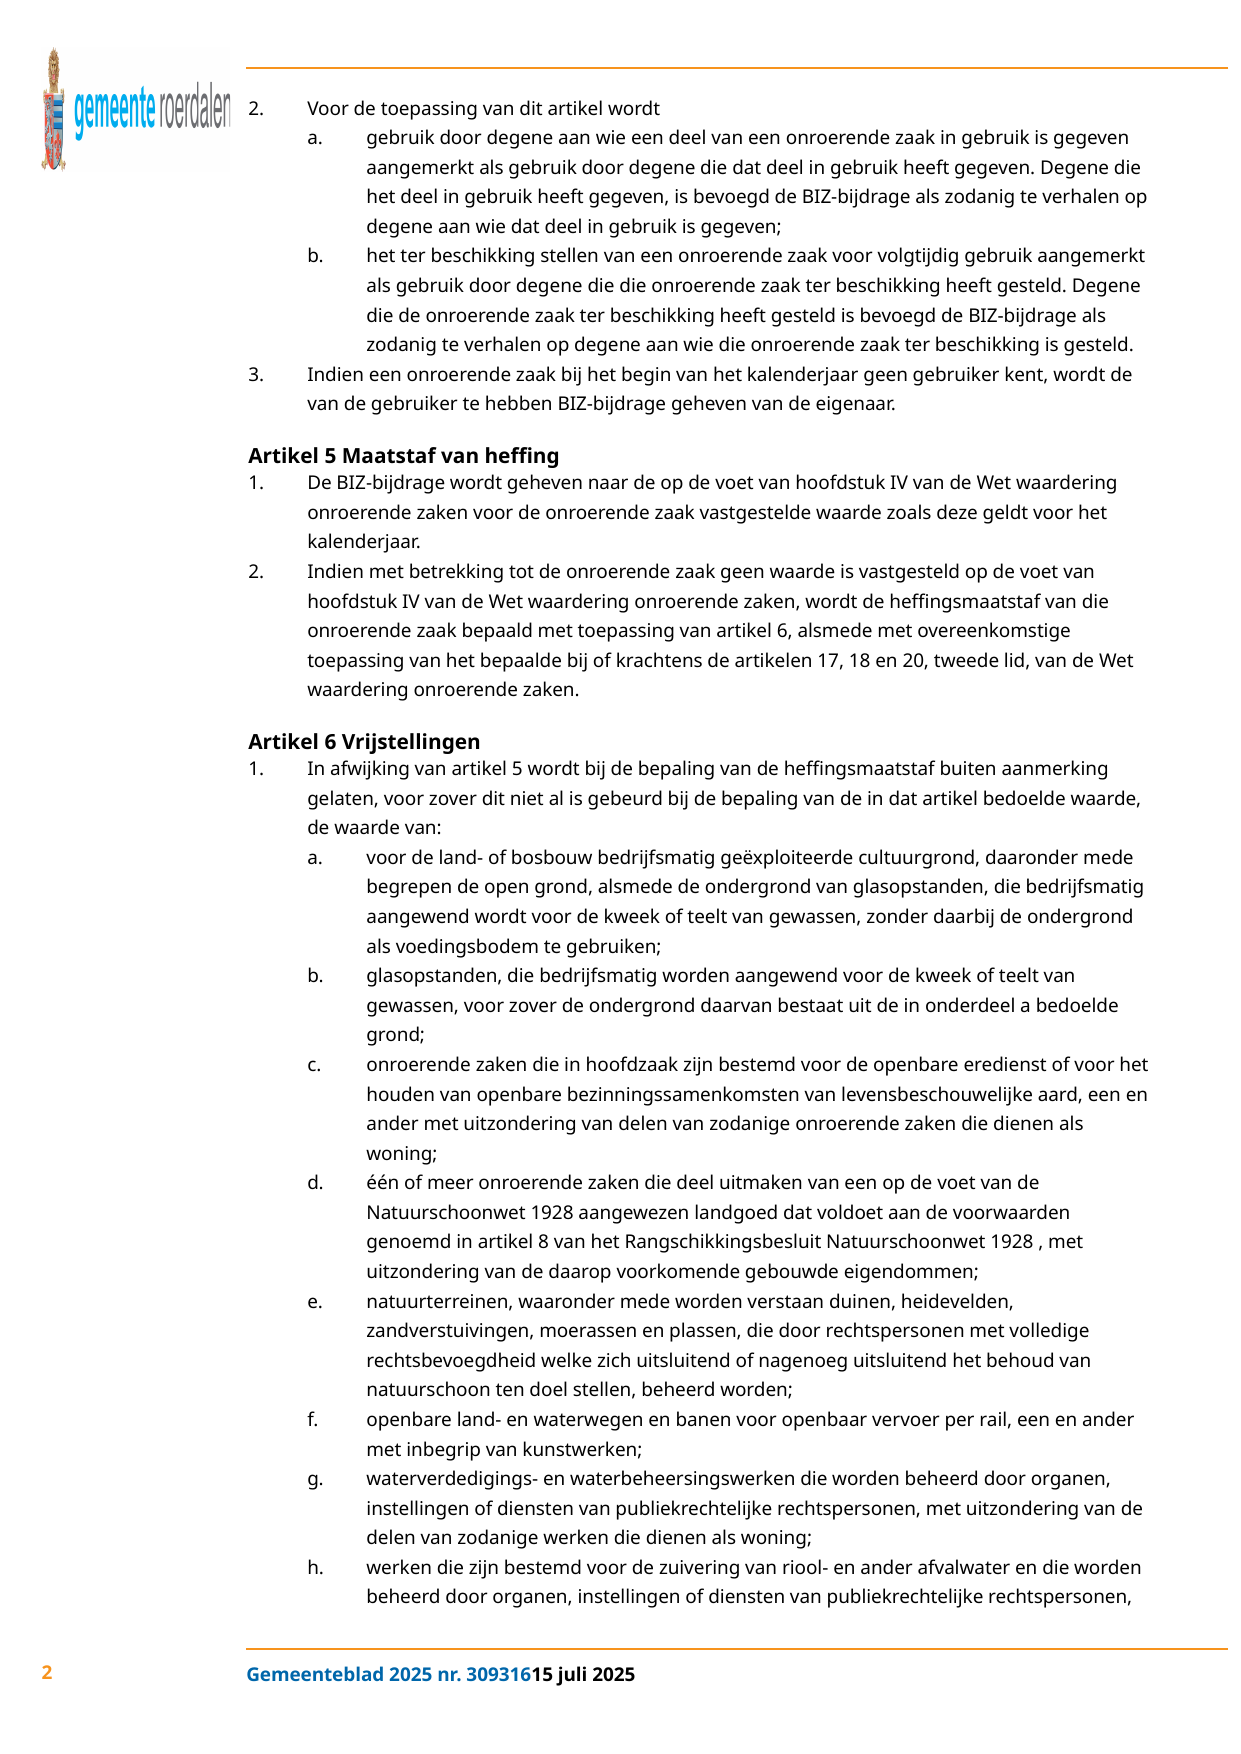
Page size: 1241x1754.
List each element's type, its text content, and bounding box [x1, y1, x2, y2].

list De BIZ-bijdrage wordt geheven naar de op de voet van hoofdstuk IV van de Wet waardering onroerende zaken voor de onroerende zaak vastgestelde waarde zoals deze geldt voor het kalenderjaar. [248, 469, 1152, 554]
list openbare land- en waterwegen en banen voor openbaar vervoer per rail, een en ander met inbegrip van kunstwerken; [307, 1406, 1152, 1462]
list één of meer onroerende zaken die deel uitmaken van een op de voet van de Natuurschoonwet 1928 aangewezen landgoed dat voldoet aan de voorwaarden genoemd in artikel 8 van het Rangschikkingsbesluit Natuurschoonwet 1928 , met uitzondering van de daarop voorkomende gebouwde eigendommen; [307, 1169, 1152, 1284]
picture [41, 47, 231, 172]
list voor de land- of bosbouw bedrijfsmatig geëxploiteerde cultuurgrond, daaronder mede begrepen de open grond, alsmede de ondergrond van glasopstanden, die bedrijfsmatig aangewend wordt voor de kweek of teelt van gewassen, zonder daarbij de ondergrond als voedingsbodem te gebruiken; [307, 844, 1152, 959]
text Artikel 5 Maatstaf van heffing [248, 441, 1152, 469]
list In afwijking van artikel 5 wordt bij de bepaling van de heffingsmaatstaf buiten aanmerking gelaten, voor zover dit niet al is gebeurd bij de bepaling van de in dat artikel bedoelde waarde, de waarde van: [248, 755, 1152, 840]
list onroerende zaken die in hoofdzaak zijn bestemd voor de openbare eredienst of voor het houden van openbare bezinningssamenkomsten van levensbeschouwelijke aard, een en ander met uitzondering van delen van zodanige onroerende zaken die dienen als woning; [307, 1051, 1152, 1166]
list glasopstanden, die bedrijfsmatig worden aangewend voor de kweek of teelt van gewassen, voor zover de ondergrond daarvan bestaat uit de in onderdeel a bedoelde grond; [307, 962, 1152, 1047]
list natuurterreinen, waaronder mede worden verstaan duinen, heidevelden, zandverstuivingen, moerassen en plassen, die door rechtspersonen met volledige rechtsbevoegdheid welke zich uitsluitend of nagenoeg uitsluitend het behoud van natuurschoon ten doel stellen, beheerd worden; [307, 1288, 1152, 1402]
list Voor de toepassing van dit artikel wordt [248, 95, 1152, 121]
list Indien met betrekking tot de onroerende zaak geen waarde is vastgesteld op de voet van hoofdstuk IV van de Wet waardering onroerende zaken, wordt de heffingsmaatstaf van die onroerende zaak bepaald met toepassing van artikel 6, alsmede met overeenkomstige toepassing van het bepaalde bij of krachtens de artikelen 17, 18 en 20, tweede lid, van de Wet waardering onroerende zaken. [248, 558, 1152, 702]
list Indien een onroerende zaak bij het begin van het kalenderjaar geen gebruiker kent, wordt de van de gebruiker te hebben BIZ-bijdrage geheven van de eigenaar. [248, 361, 1152, 416]
list gebruik door degene aan wie een deel van een onroerende zaak in gebruik is gegeven aangemerkt als gebruik door degene die dat deel in gebruik heeft gegeven. Degene die het deel in gebruik heeft gegeven, is bevoegd de BIZ-bijdrage als zodanig te verhalen op degene aan wie dat deel in gebruik is gegeven; [307, 124, 1152, 239]
list het ter beschikking stellen van een onroerende zaak voor volgtijdig gebruik aangemerkt als gebruik door degene die die onroerende zaak ter beschikking heeft gesteld. Degene die de onroerende zaak ter beschikking heeft gesteld is bevoegd de BIZ-bijdrage als zodanig te verhalen op degene aan wie die onroerende zaak ter beschikking is gesteld. [307, 243, 1152, 357]
list werken die zijn bestemd voor de zuivering van riool- en ander afvalwater en die worden beheerd door organen, instellingen of diensten van publiekrechtelijke rechtspersonen, [307, 1554, 1152, 1609]
list waterverdedigings- en waterbeheersingswerken die worden beheerd door organen, instellingen of diensten van publiekrechtelijke rechtspersonen, met uitzondering van de delen van zodanige werken die dienen als woning; [307, 1465, 1152, 1550]
text Artikel 6 Vrijstellingen [248, 727, 1152, 755]
